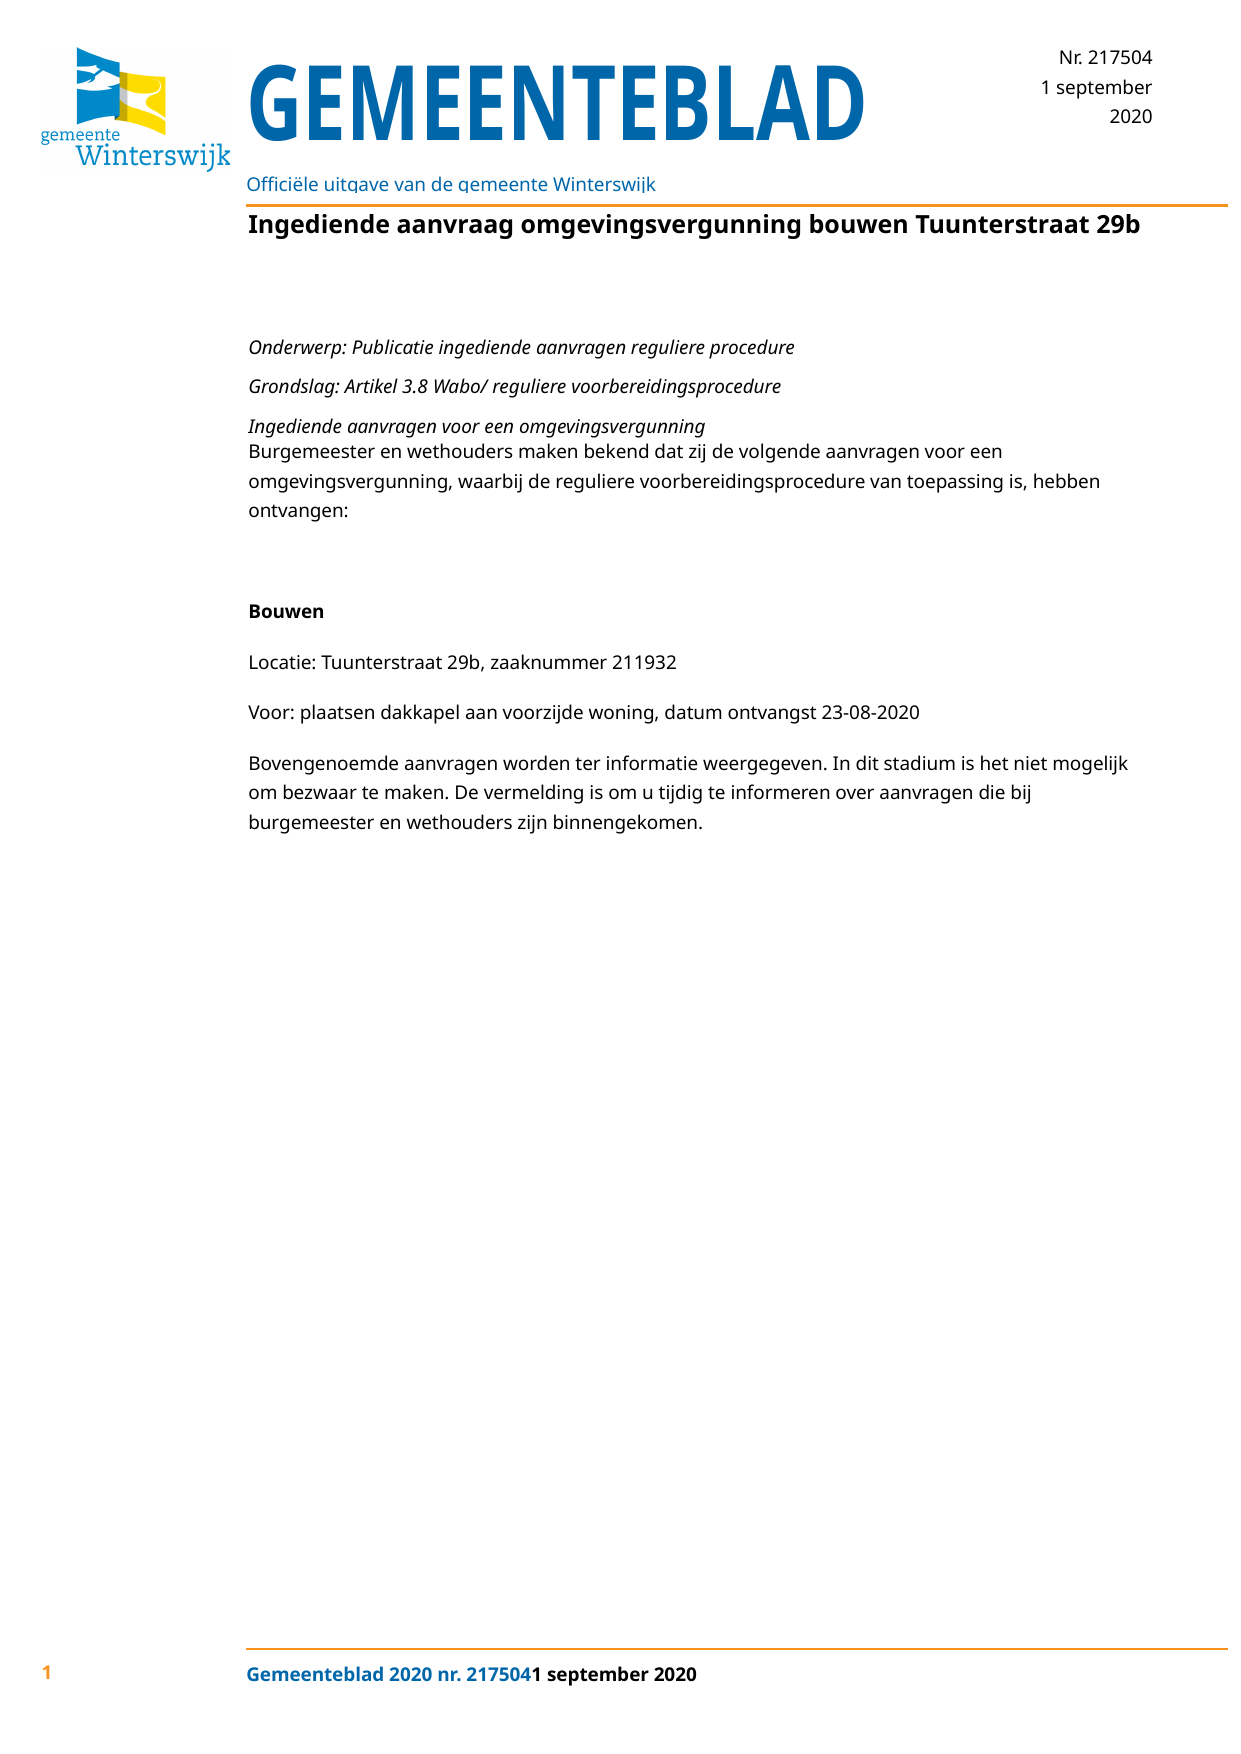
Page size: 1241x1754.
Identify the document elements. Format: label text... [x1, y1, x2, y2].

text Locatie: Tuunterstraat 29b, zaaknummer 211932 [248, 649, 1152, 675]
text Bouwen [248, 598, 1152, 624]
text Ingediende aanvragen voor een omgevingsvergunning [248, 413, 1152, 438]
text Burgemeester en wethouders maken bekend dat zij de volgende aanvragen voor een omgevingsvergunning, waarbij de reguliere voorbereidingsprocedure van toepassing is, hebben ontvangen: [248, 438, 1152, 523]
text Ingediende aanvraag omgevingsvergunning bouwen Tuunterstraat 29b [248, 207, 1152, 241]
picture [41, 47, 231, 172]
text Bovengenoemde aanvragen worden ter informatie weergegeven. In dit stadium is het niet mogelijk om bezwaar te maken. De vermelding is om u tijdig te informeren over aanvragen die bij burgemeester en wethouders zijn binnengekomen. [248, 750, 1152, 835]
text Voor: plaatsen dakkapel aan voorzijde woning, datum ontvangst 23-08-2020 [248, 699, 1152, 725]
picture [225, 153, 231, 162]
text Onderwerp: Publicatie ingediende aanvragen reguliere procedure [248, 334, 1152, 360]
text Grondslag: Artikel 3.8 Wabo/ reguliere voorbereidingsprocedure [248, 373, 1152, 399]
